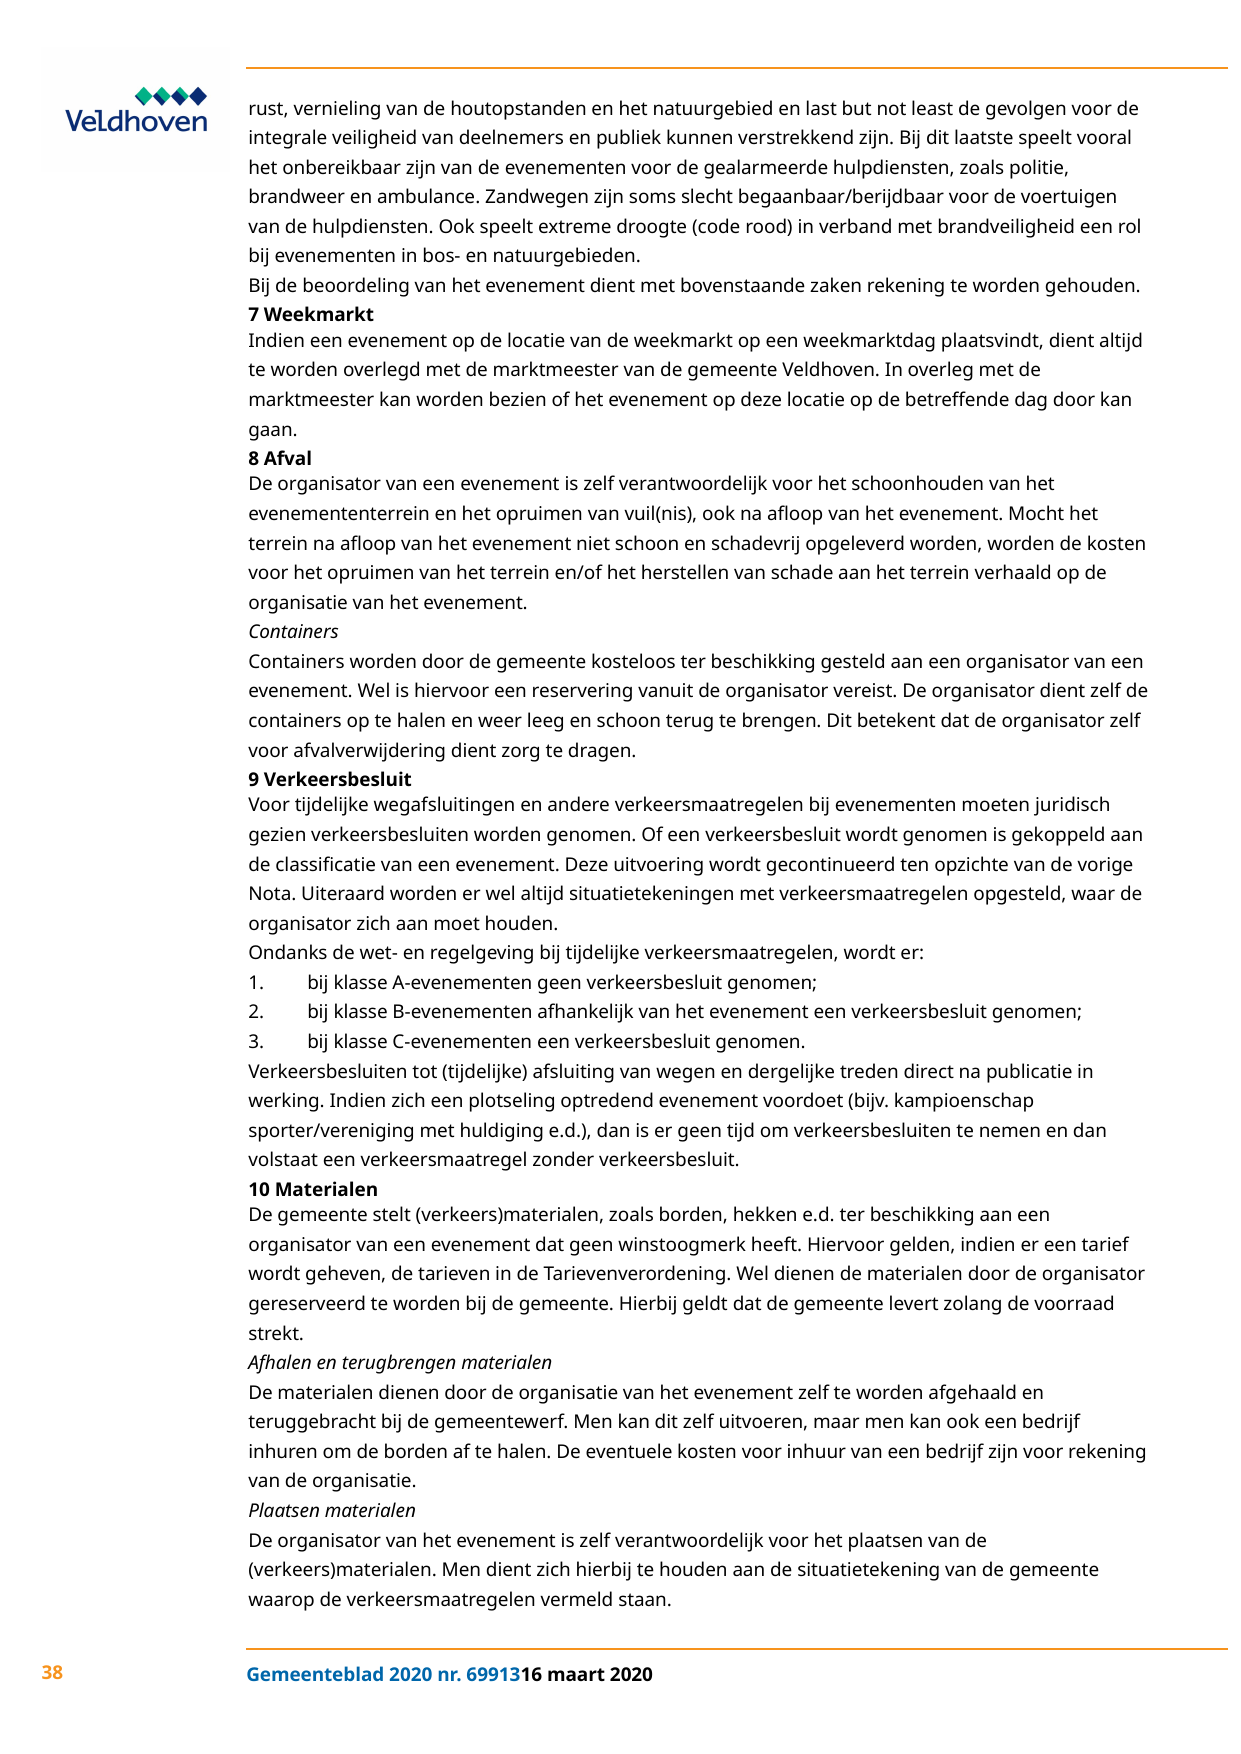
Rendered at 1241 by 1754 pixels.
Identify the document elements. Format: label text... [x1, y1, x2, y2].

picture [41, 47, 231, 172]
table_header 10 Materialen [248, 1176, 1152, 1201]
table_cell De organisator van een evenement is zelf verantwoordelijk voor het schoonhouden van het evenemententerrein en het opruimen van vuil(nis), ook na afloop van het evenement. Mocht het terrein na afloop van het evenement niet schoon en schadevrij opgeleverd worden, worden de kosten voor het opruimen van het terrein en/of het herstellen van schade aan het terrein verhaald op de organisatie van het evenement. Containers Containers worden door de gemeente kosteloos ter beschikking gesteld aan een organisator van een evenement. Wel is hiervoor een reservering vanuit de organisator vereist. De organisator dient zelf de containers op te halen en weer leeg en schoon terug te brengen. Dit betekent dat de organisator zelf voor afvalverwijdering dient zorg te dragen. [248, 471, 1152, 763]
table_cell Voor tijdelijke wegafsluitingen en andere verkeersmaatregelen bij evenementen moeten juridisch gezien verkeersbesluiten worden genomen. Of een verkeersbesluit wordt genomen is gekoppeld aan de classificatie van een evenement. Deze uitvoering wordt gecontinueerd ten opzichte van de vorige Nota. Uiteraard worden er wel altijd situatietekeningen met verkeersmaatregelen opgesteld, waar de organisator zich aan moet houden. Ondanks de wet- en regelgeving bij tijdelijke verkeersmaatregelen, wordt er: bij klasse A-evenementen geen verkeersbesluit genomen; bij klasse B-evenementen afhankelijk van het evenement een verkeersbesluit genomen; bij klasse C-evenementen een verkeersbesluit genomen. Verkeersbesluiten tot (tijdelijke) afsluiting van wegen en dergelijke treden direct na publicatie in werking. Indien zich een plotseling optredend evenement voordoet (bijv. kampioenschap sporter/vereniging met huldiging e.d.), dan is er geen tijd om verkeersbesluiten te nemen en dan volstaat een verkeersmaatregel zonder verkeersbesluit. [248, 792, 1152, 1172]
table_cell Indien een evenement op de locatie van de weekmarkt op een weekmarktdag plaatsvindt, dient altijd te worden overlegd met de marktmeester van de gemeente Veldhoven. In overleg met de marktmeester kan worden bezien of het evenement op deze locatie op de betreffende dag door kan gaan. [248, 327, 1152, 442]
table_header 9 Verkeersbesluit [248, 766, 1152, 792]
table_header 7 Weekmarkt [248, 301, 1152, 327]
table_cell rust, vernieling van de houtopstanden en het natuurgebied en last but not least de gevolgen voor de integrale veiligheid van deelnemers en publiek kunnen verstrekkend zijn. Bij dit laatste speelt vooral het onbereikbaar zijn van de evenementen voor de gealarmeerde hulpdiensten, zoals politie, brandweer en ambulance. Zandwegen zijn soms slecht begaanbaar/berijdbaar voor de voertuigen van de hulpdiensten. Ook speelt extreme droogte (code rood) in verband met brandveiligheid een rol bij evenementen in bos- en natuurgebieden. Bij de beoordeling van het evenement dient met bovenstaande zaken rekening te worden gehouden. [248, 95, 1152, 298]
table_cell De gemeente stelt (verkeers)materialen, zoals borden, hekken e.d. ter beschikking aan een organisator van een evenement dat geen winstoogmerk heeft. Hiervoor gelden, indien er een tarief wordt geheven, de tarieven in de Tarievenverordening. Wel dienen de materialen door de organisator gereserveerd te worden bij de gemeente. Hierbij geldt dat de gemeente levert zolang de voorraad strekt. Afhalen en terugbrengen materialen De materialen dienen door de organisatie van het evenement zelf te worden afgehaald en teruggebracht bij de gemeentewerf. Men kan dit zelf uitvoeren, maar men kan ook een bedrijf inhuren om de borden af te halen. De eventuele kosten voor inhuur van een bedrijf zijn voor rekening van de organisatie. Plaatsen materialen De organisator van het evenement is zelf verantwoordelijk voor het plaatsen van de (verkeers)materialen. Men dient zich hierbij te houden aan de situatietekening van de gemeente waarop de verkeersmaatregelen vermeld staan. [248, 1201, 1152, 1612]
table_header 8 Afval [248, 445, 1152, 471]
